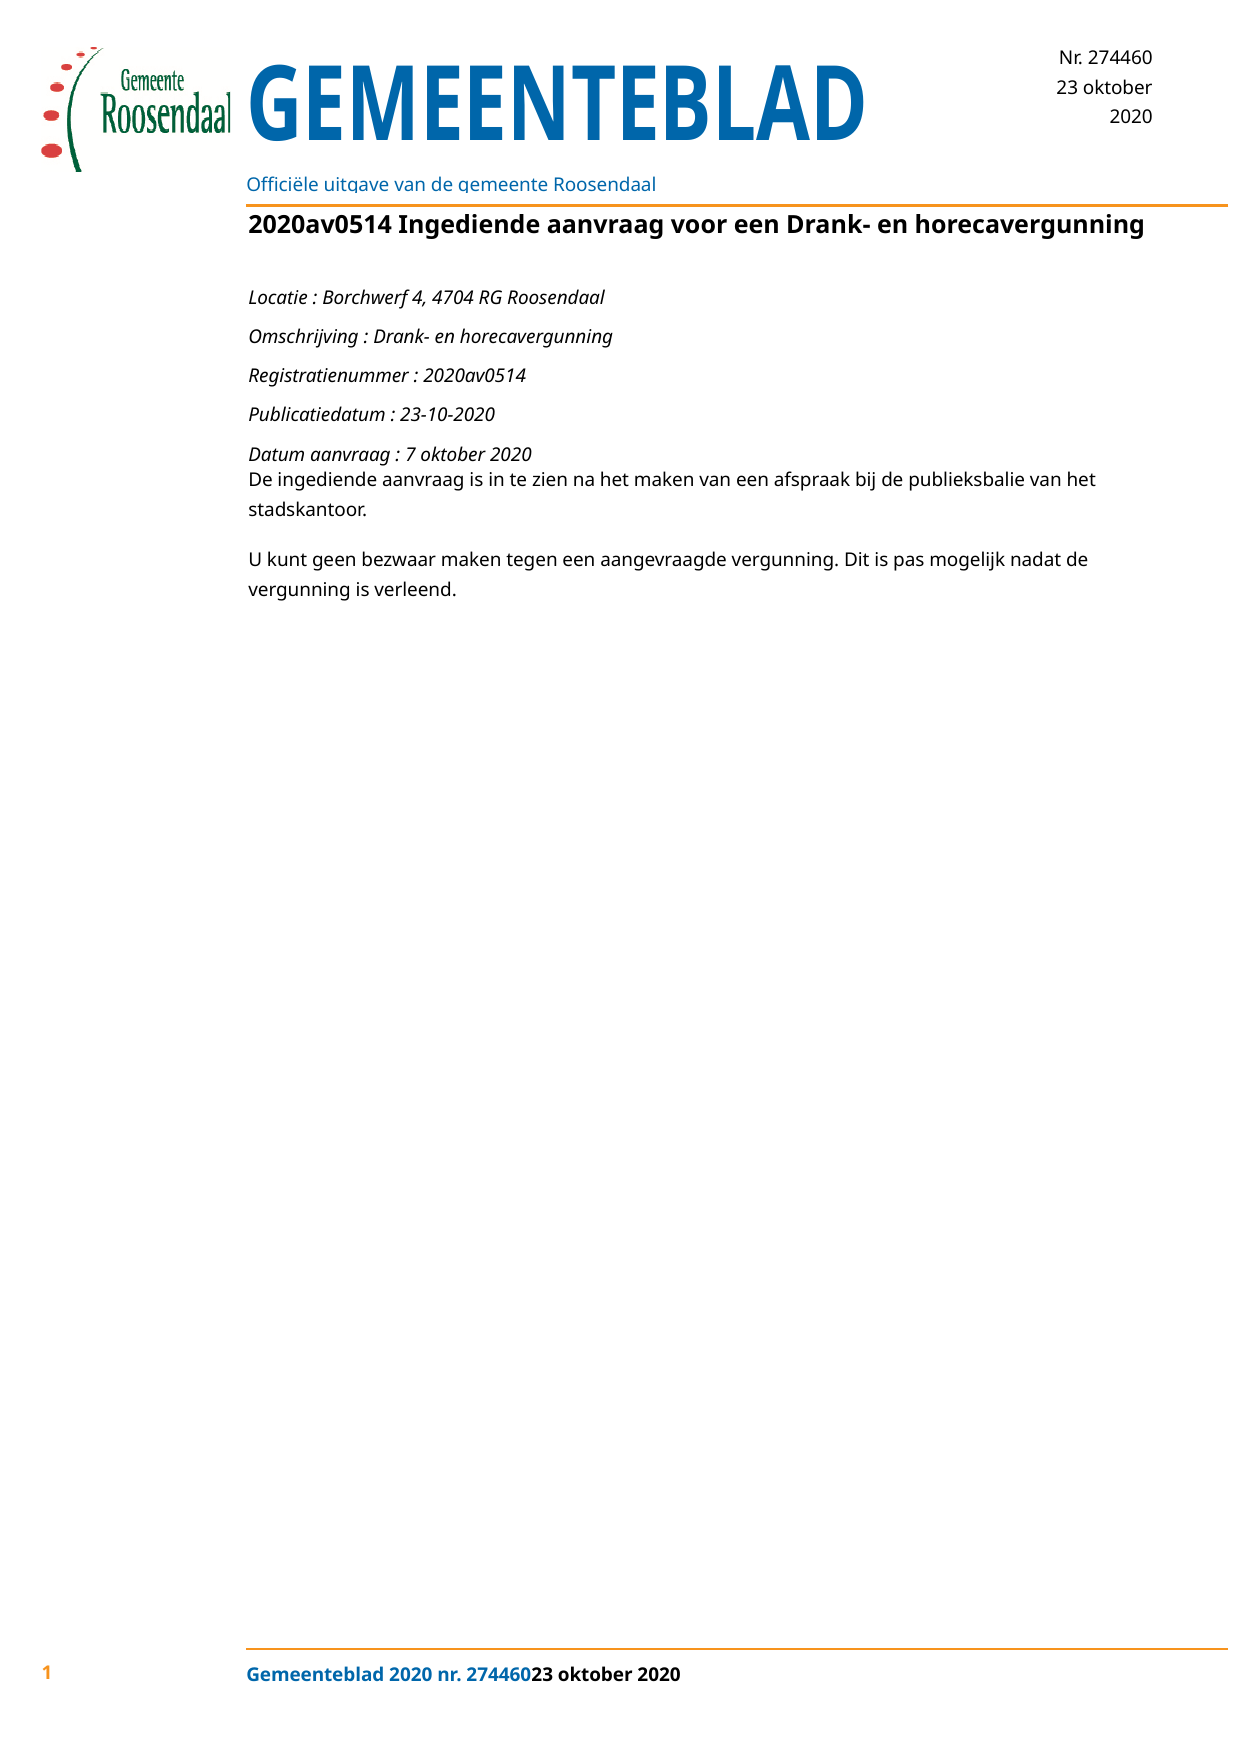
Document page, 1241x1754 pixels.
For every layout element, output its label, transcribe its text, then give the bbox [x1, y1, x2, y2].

text 2020av0514 Ingediende aanvraag voor een Drank- en horecavergunning [248, 207, 1152, 241]
text Registratienummer : 2020av0514 [248, 362, 1152, 388]
text Publicatiedatum : 23-10-2020 [248, 402, 1152, 427]
picture [41, 47, 231, 172]
text Omschrijving : Drank- en horecavergunning [248, 323, 1152, 349]
text Locatie : Borchwerf 4, 4704 RG Roosendaal [248, 284, 1152, 309]
text De ingediende aanvraag is in te zien na het maken van een afspraak bij de publieksbalie van het stadskantoor. [248, 467, 1152, 522]
text U kunt geen bezwaar maken tegen een aangevraagde vergunning. Dit is pas mogelijk nadat de vergunning is verleend. [248, 547, 1152, 602]
text Datum aanvraag : 7 oktober 2020 [248, 441, 1152, 467]
